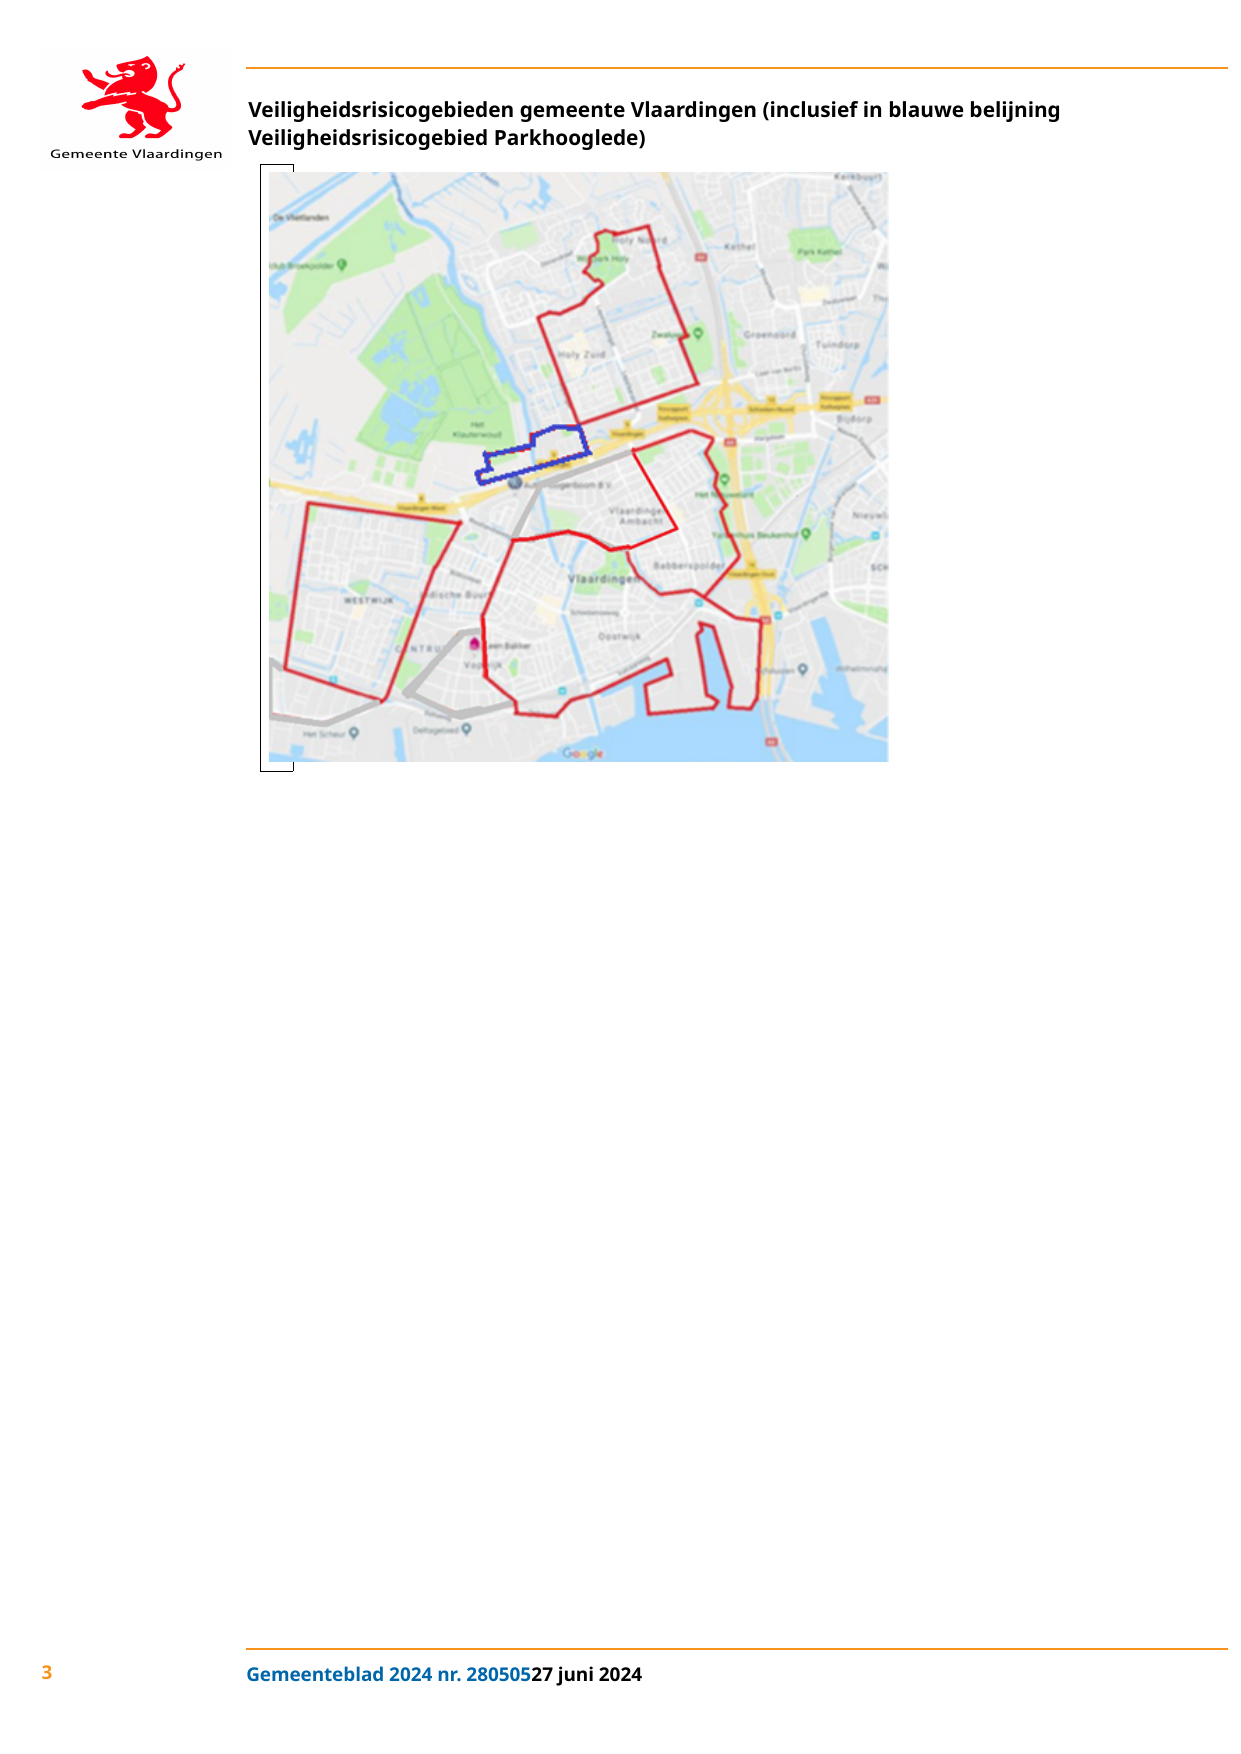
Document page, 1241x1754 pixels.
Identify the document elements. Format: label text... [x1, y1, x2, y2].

picture [268, 172, 889, 762]
text Veiligheidsrisicogebieden gemeente Vlaardingen (inclusief in blauwe belijning Veiligheidsrisicogebied Parkhooglede) [248, 95, 1152, 152]
picture [41, 47, 231, 172]
